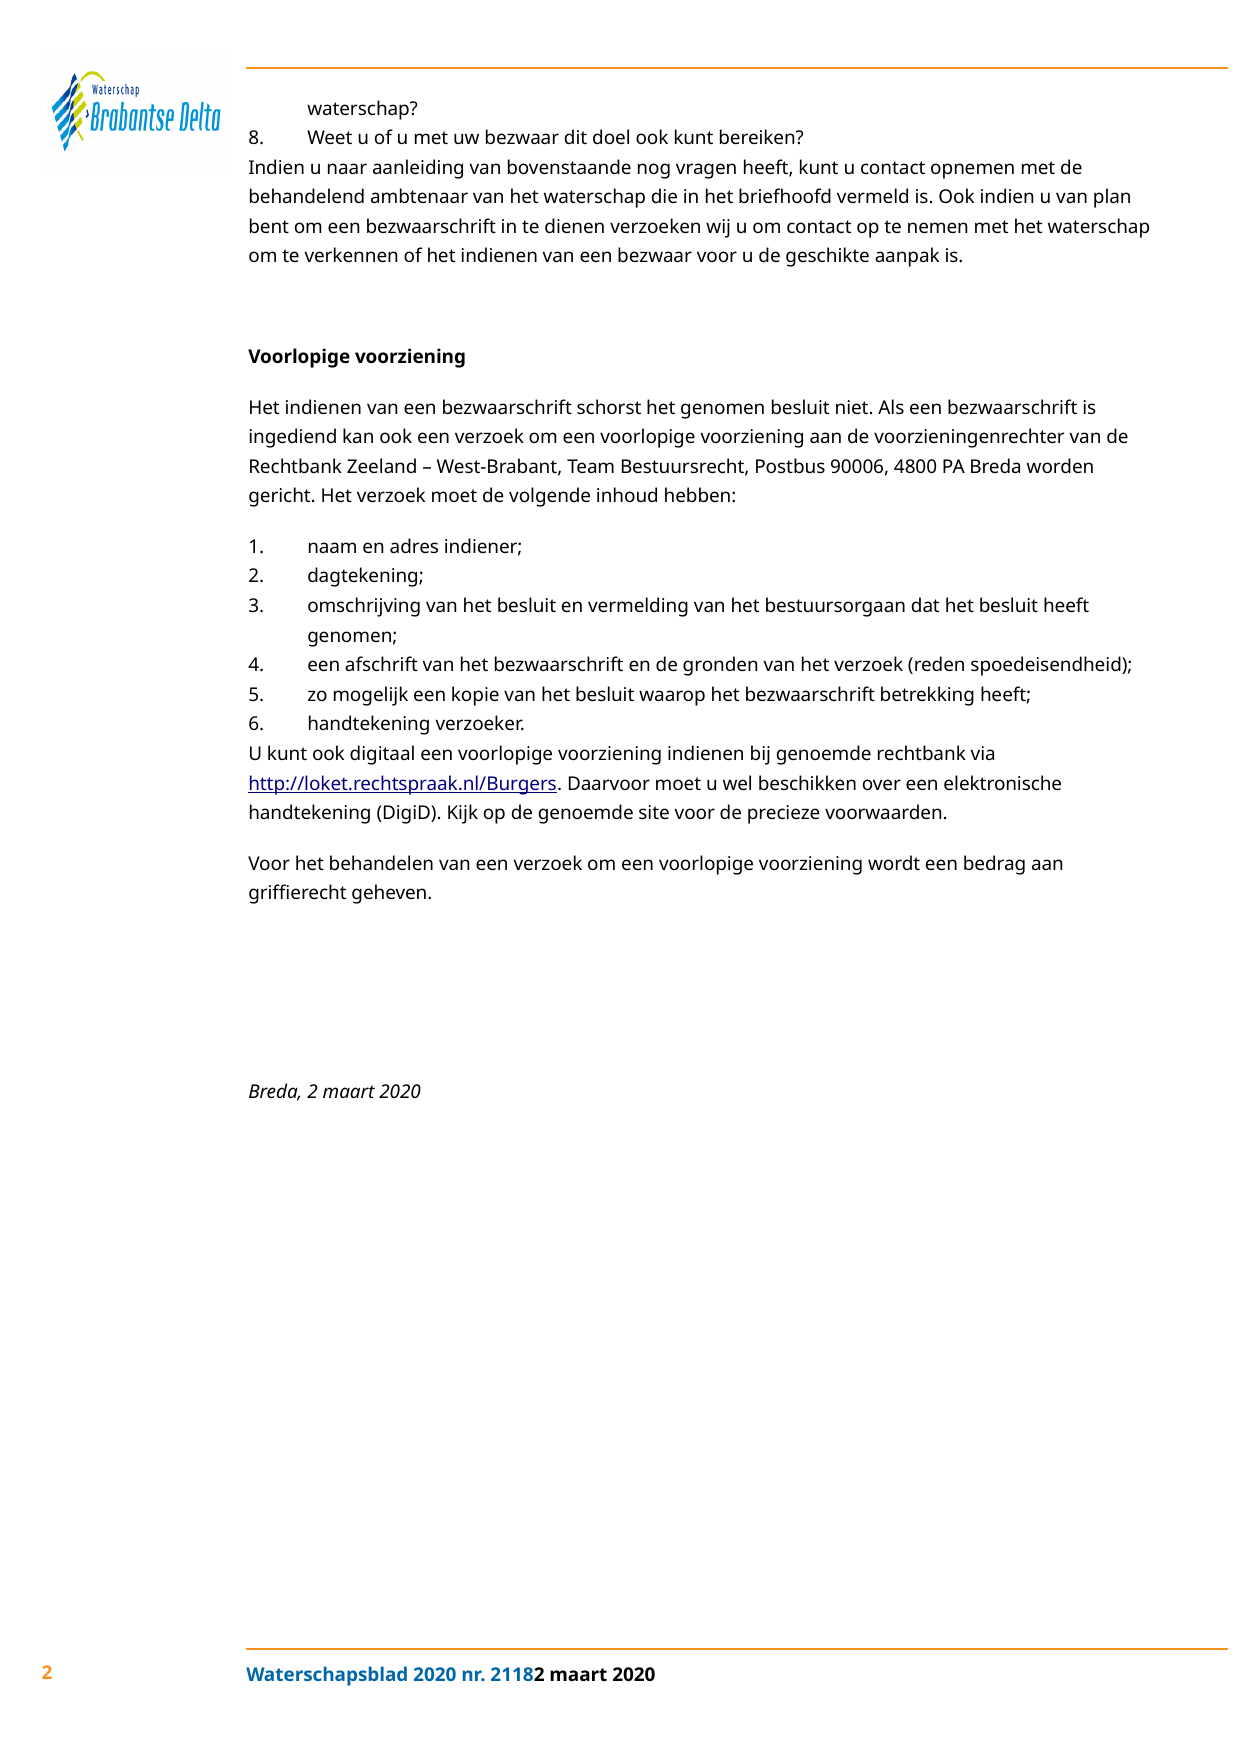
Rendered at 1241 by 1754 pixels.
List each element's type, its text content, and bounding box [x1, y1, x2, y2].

text Indien u naar aanleiding van bovenstaande nog vragen heeft, kunt u contact opnemen met de behandelend ambtenaar van het waterschap die in het briefhoofd vermeld is. Ook indien u van plan bent om een bezwaarschrift in te dienen verzoeken wij u om contact op te nemen met het waterschap om te verkennen of het indienen van een bezwaar voor u de geschikte aanpak is. [248, 154, 1152, 268]
list zo mogelijk een kopie van het besluit waarop het bezwaarschrift betrekking heeft; [248, 681, 1152, 707]
text Voorlopige voorziening [248, 343, 1152, 369]
text Breda, 2 maart 2020 [248, 1078, 1152, 1104]
list naam en adres indiener; [248, 533, 1152, 559]
text U kunt ook digitaal een voorlopige voorziening indienen bij genoemde rechtbank via http://loket.rechtspraak.nl/Burgers. Daarvoor moet u wel beschikken over een elektronische handtekening (DigiD). Kijk op de genoemde site voor de precieze voorwaarden. [248, 740, 1152, 825]
text Het indienen van een bezwaarschrift schorst het genomen besluit niet. Als een bezwaarschrift is ingediend kan ook een verzoek om een voorlopige voorziening aan de voorzieningenrechter van de Rechtbank Zeeland – West-Brabant, Team Bestuursrecht, Postbus 90006, 4800 PA Breda worden gericht. Het verzoek moet de volgende inhoud hebben: [248, 394, 1152, 508]
list waterschap? [248, 95, 1152, 121]
list een afschrift van het bezwaarschrift en de gronden van het verzoek (reden spoedeisendheid); [248, 651, 1152, 677]
list dagtekening; [248, 563, 1152, 588]
list Weet u of u met uw bezwaar dit doel ook kunt bereiken? [248, 124, 1152, 150]
picture [41, 47, 231, 172]
list handtekening verzoeker. [248, 711, 1152, 736]
list omschrijving van het besluit en vermelding van het bestuursorgaan dat het besluit heeft genomen; [248, 592, 1152, 648]
text Voor het behandelen van een verzoek om een voorlopige voorziening wordt een bedrag aan griffierecht geheven. [248, 850, 1152, 905]
